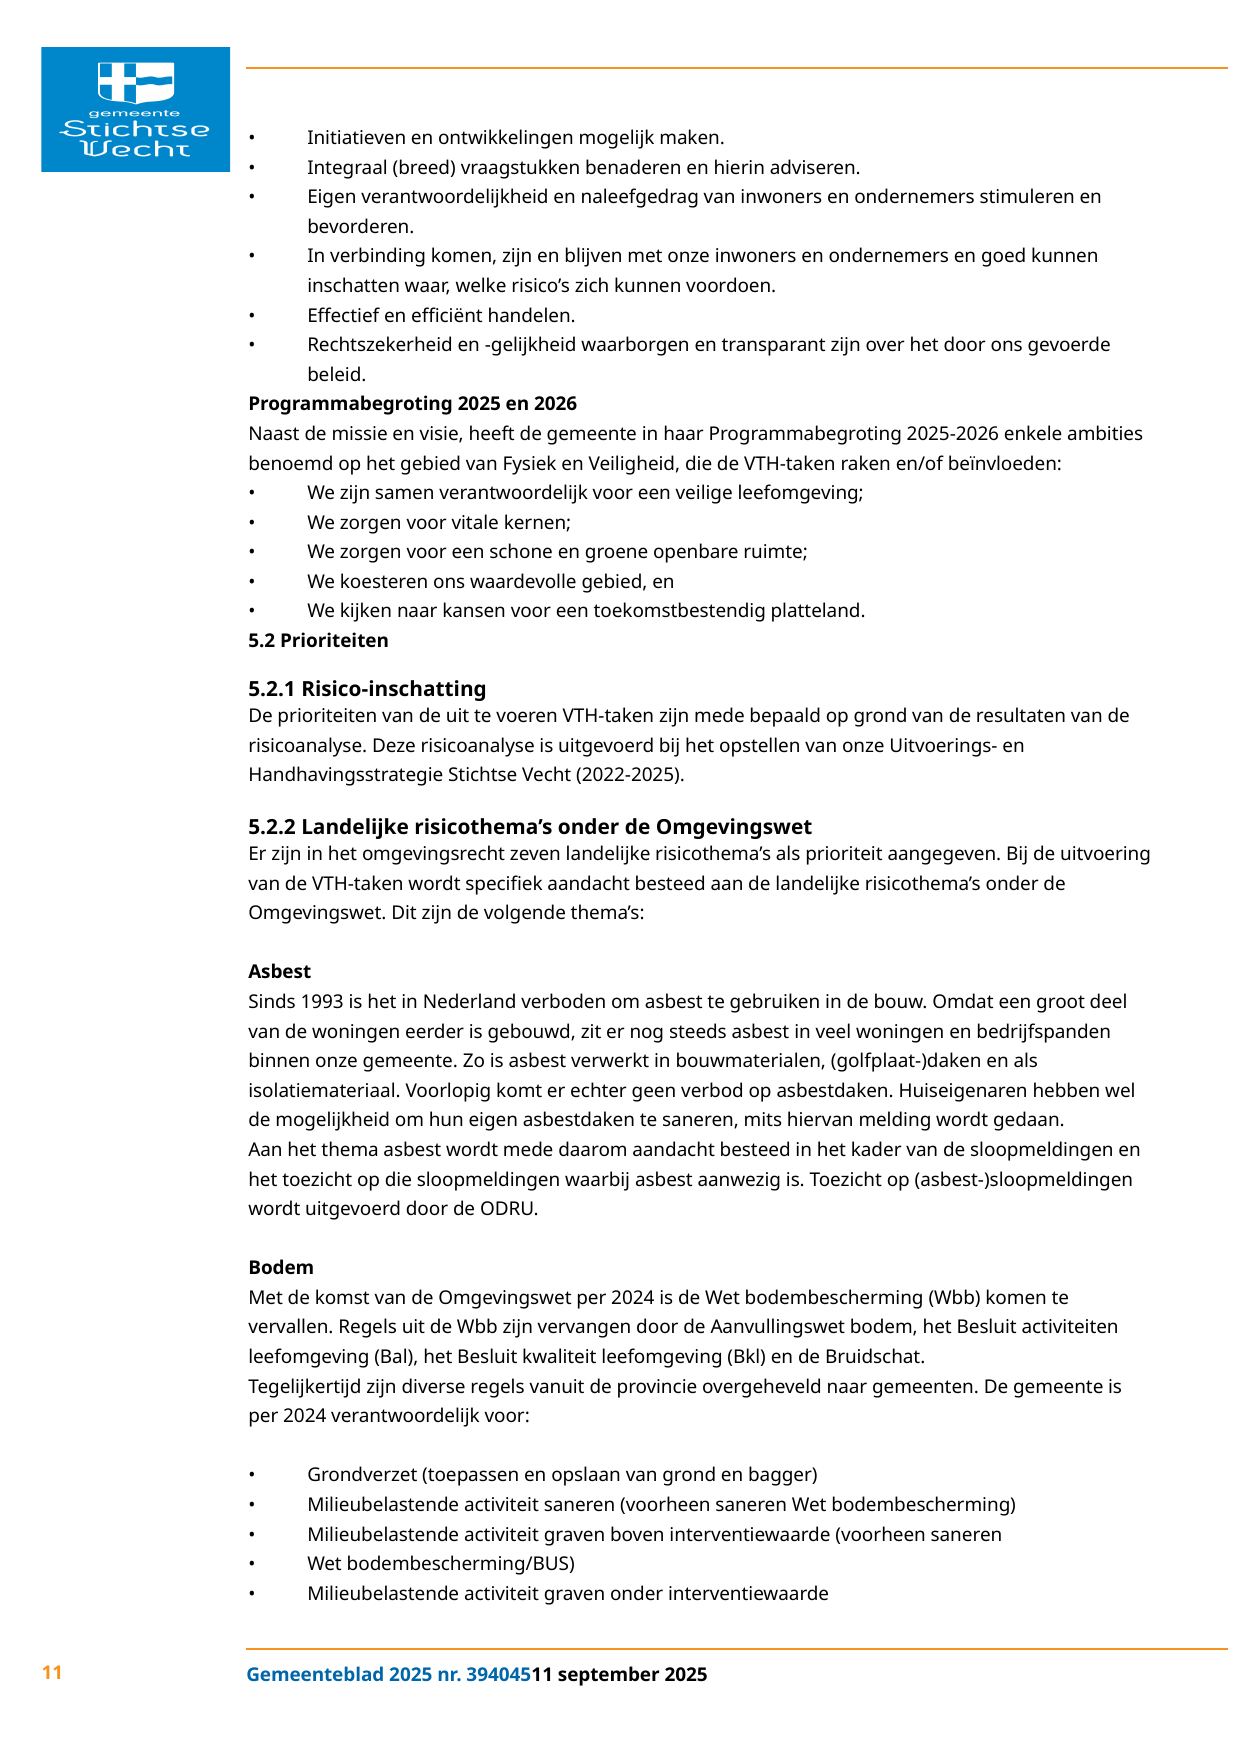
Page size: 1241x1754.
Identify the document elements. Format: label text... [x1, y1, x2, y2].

list Milieubelastende activiteit saneren (voorheen saneren Wet bodembescherming) [248, 1491, 1152, 1517]
text Asbest [248, 959, 1152, 984]
list We zorgen voor vitale kernen; [248, 509, 1152, 535]
list Wet bodembescherming/BUS) [248, 1550, 1152, 1576]
list We zijn samen verantwoordelijk voor een veilige leefomgeving; [248, 479, 1152, 505]
text Sinds 1993 is het in Nederland verboden om asbest te gebruiken in de bouw. Omdat een groot deel van de woningen eerder is gebouwd, zit er nog steeds asbest in veel woningen en bedrijfspanden binnen onze gemeente. Zo is asbest verwerkt in bouwmaterialen, (golfplaat-)daken en als isolatiemateriaal. Voorlopig komt er echter geen verbod op asbestdaken. Huiseigenaren hebben wel de mogelijkheid om hun eigen asbestdaken te saneren, mits hiervan melding wordt gedaan. [248, 988, 1152, 1132]
list We zorgen voor een schone en groene openbare ruimte; [248, 538, 1152, 564]
text Er zijn in het omgevingsrecht zeven landelijke risicothema’s als prioriteit aangegeven. Bij de uitvoering van de VTH-taken wordt specifiek aandacht besteed aan de landelijke risicothema’s onder de Omgevingswet. Dit zijn de volgende thema’s: [248, 840, 1152, 925]
list Effectief en efficiënt handelen. [248, 302, 1152, 328]
list Rechtszekerheid en -gelijkheid waarborgen en transparant zijn over het door ons gevoerde beleid. [248, 331, 1152, 387]
text Aan het thema asbest wordt mede daarom aandacht besteed in het kader van de sloopmeldingen en het toezicht op die sloopmeldingen waarbij asbest aanwezig is. Toezicht op (asbest-)sloopmeldingen wordt uitgevoerd door de ODRU. [248, 1136, 1152, 1221]
text Programmabegroting 2025 en 2026 [248, 391, 1152, 416]
list Initiatieven en ontwikkelingen mogelijk maken. [248, 124, 1152, 150]
text Naast de missie en visie, heeft de gemeente in haar Programmabegroting 2025-2026 enkele ambities benoemd op het gebied van Fysiek en Veiligheid, die de VTH-taken raken en/of beïnvloeden: [248, 420, 1152, 476]
list Grondverzet (toepassen en opslaan van grond en bagger) [248, 1462, 1152, 1487]
text 5.2 Prioriteiten [248, 627, 1152, 653]
text Met de komst van de Omgevingswet per 2024 is de Wet bodembescherming (Wbb) komen te vervallen. Regels uit de Wbb zijn vervangen door de Aanvullingswet bodem, het Besluit activiteiten leefomgeving (Bal), het Besluit kwaliteit leefomgeving (Bkl) en de Bruidschat. [248, 1284, 1152, 1369]
list In verbinding komen, zijn en blijven met onze inwoners en ondernemers en goed kunnen inschatten waar, welke risico’s zich kunnen voordoen. [248, 243, 1152, 298]
list We koesteren ons waardevolle gebied, en [248, 568, 1152, 594]
list Milieubelastende activiteit graven boven interventiewaarde (voorheen saneren [248, 1521, 1152, 1546]
picture [99, 63, 135, 101]
text Tegelijkertijd zijn diverse regels vanuit de provincie overgeheveld naar gemeenten. De gemeente is per 2024 verantwoordelijk voor: [248, 1373, 1152, 1428]
list Eigen verantwoordelijkheid en naleefgedrag van inwoners en ondernemers stimuleren en bevorderen. [248, 183, 1152, 239]
list We kijken naar kansen voor een toekomstbestendig platteland. [248, 598, 1152, 623]
text De prioriteiten van de uit te voeren VTH-taken zijn mede bepaald op grond van de resultaten van de risicoanalyse. Deze risicoanalyse is uitgevoerd bij het opstellen van onze Uitvoerings- en Handhavingsstrategie Stichtse Vecht (2022-2025). [248, 702, 1152, 787]
text 5.2.1 Risico-inschatting [248, 674, 1152, 702]
list Milieubelastende activiteit graven onder interventiewaarde [248, 1580, 1152, 1606]
list Integraal (breed) vraagstukken benaderen en hierin adviseren. [248, 154, 1152, 180]
text Bodem [248, 1254, 1152, 1280]
picture [137, 63, 174, 103]
text 5.2.2 Landelijke risicothema’s onder de Omgevingswet [248, 812, 1152, 840]
